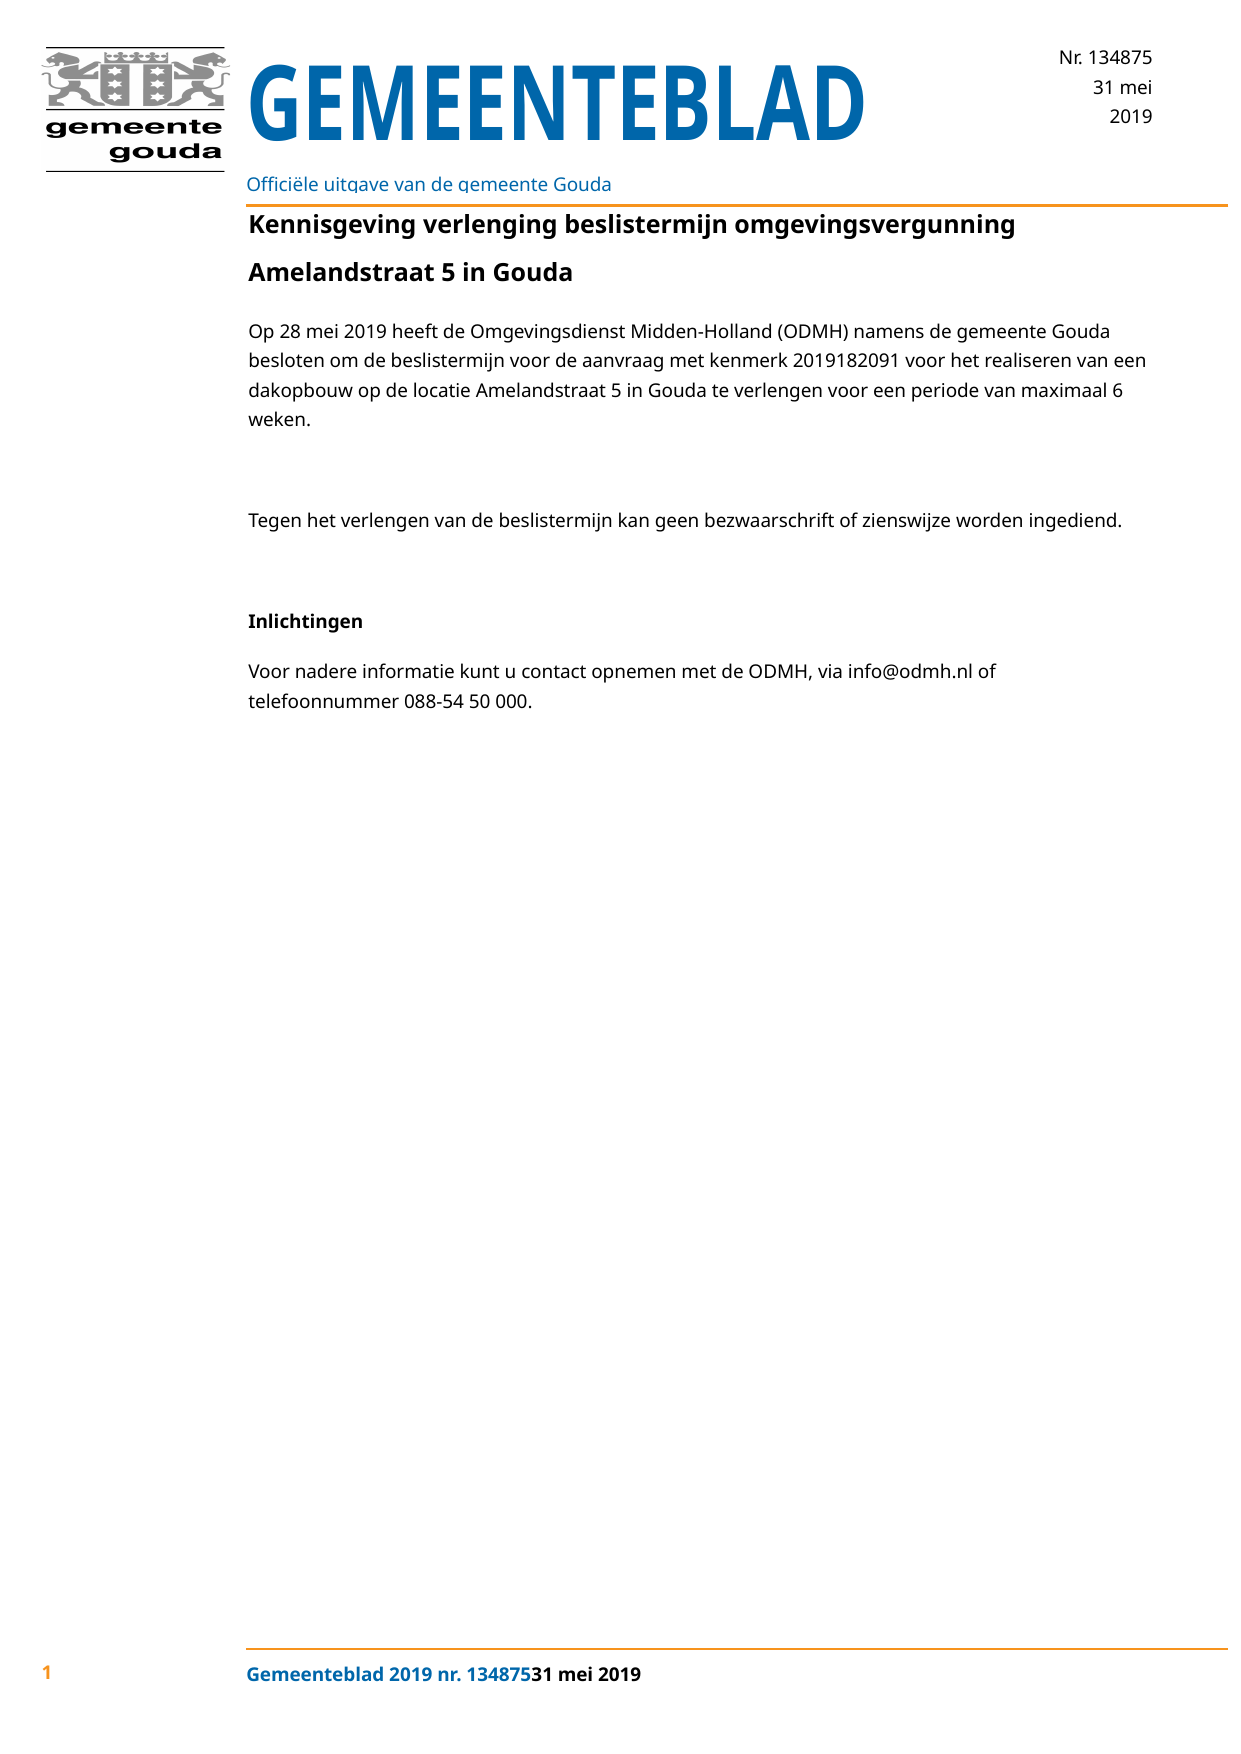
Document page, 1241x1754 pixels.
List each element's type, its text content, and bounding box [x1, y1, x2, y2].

text Kennisgeving verlenging beslistermijn omgevingsvergunning Amelandstraat 5 in Gouda [248, 207, 1152, 288]
text Inlichtingen [248, 608, 1152, 634]
picture [41, 47, 231, 172]
text Voor nadere informatie kunt u contact opnemen met de ODMH, via info@odmh.nl of telefoonnummer 088-54 50 000. [248, 659, 1152, 714]
text Tegen het verlengen van de beslistermijn kan geen bezwaarschrift of zienswijze worden ingediend. [248, 507, 1152, 533]
text Op 28 mei 2019 heeft de Omgevingsdienst Midden-Holland (ODMH) namens de gemeente Gouda besloten om de beslistermijn voor de aanvraag met kenmerk 2019182091 voor het realiseren van een dakopbouw op de locatie Amelandstraat 5 in Gouda te verlengen voor een periode van maximaal 6 weken. [248, 318, 1152, 432]
